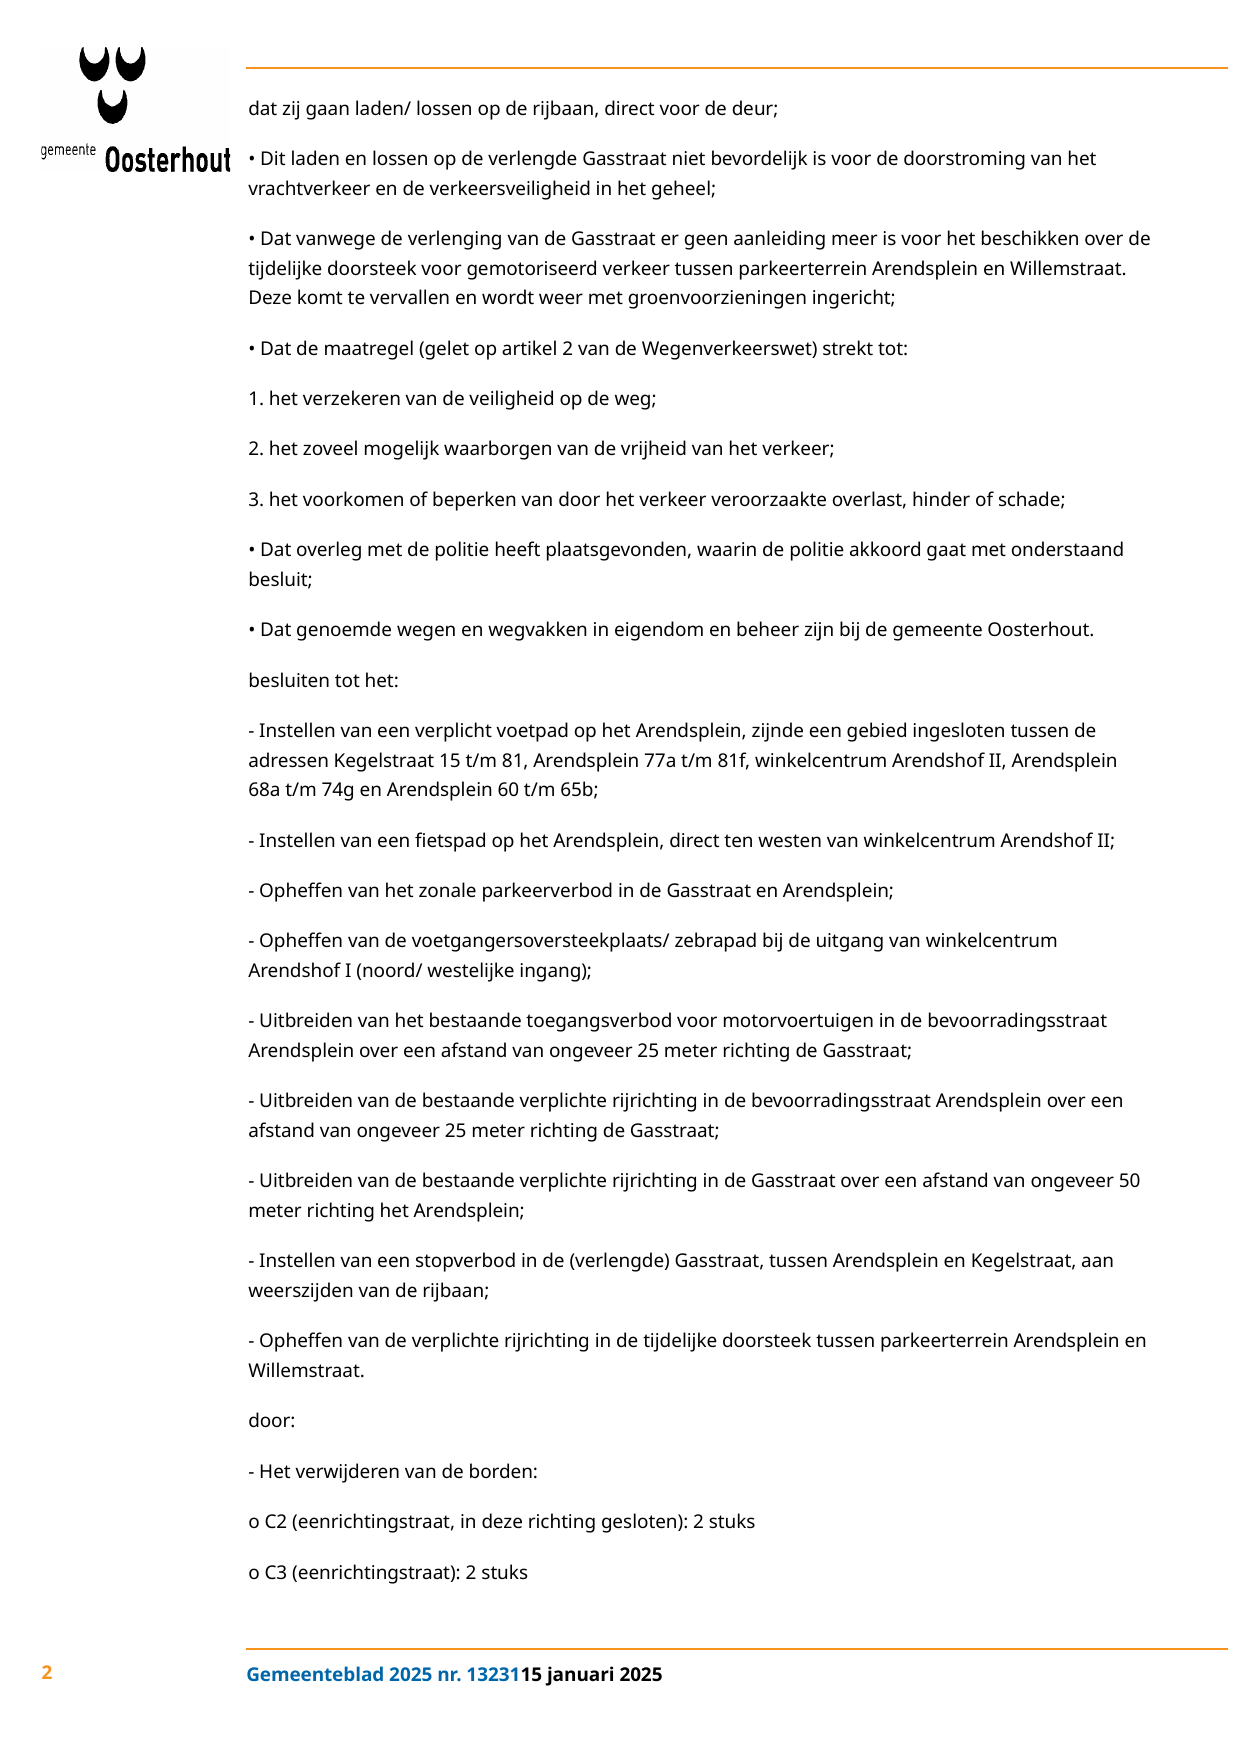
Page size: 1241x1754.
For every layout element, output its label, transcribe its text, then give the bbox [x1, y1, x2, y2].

text - Opheffen van het zonale parkeerverbod in de Gasstraat en Arendsplein; [248, 877, 1152, 903]
text - Instellen van een stopverbod in de (verlengde) Gasstraat, tussen Arendsplein en Kegelstraat, aan weerszijden van de rijbaan; [248, 1248, 1152, 1303]
text • Dat de maatregel (gelet op artikel 2 van de Wegenverkeerswet) strekt tot: [248, 335, 1152, 361]
text door: [248, 1408, 1152, 1433]
text - Het verwijderen van de borden: [248, 1458, 1152, 1484]
text • Dat genoemde wegen en wegvakken in eigendom en beheer zijn bij de gemeente Oosterhout. [248, 616, 1152, 642]
text • Dit laden en lossen op de verlengde Gasstraat niet bevordelijk is voor de doorstroming van het vrachtverkeer en de verkeersveiligheid in het geheel; [248, 145, 1152, 201]
text - Uitbreiden van de bestaande verplichte rijrichting in de Gasstraat over een afstand van ongeveer 50 meter richting het Arendsplein; [248, 1168, 1152, 1223]
text - Uitbreiden van de bestaande verplichte rijrichting in de bevoorradingsstraat Arendsplein over een afstand van ongeveer 25 meter richting de Gasstraat; [248, 1088, 1152, 1143]
text 1. het verzekeren van de veiligheid op de weg; [248, 385, 1152, 411]
text 2. het zoveel mogelijk waarborgen van de vrijheid van het verkeer; [248, 436, 1152, 461]
text - Instellen van een verplicht voetpad op het Arendsplein, zijnde een gebied ingesloten tussen de adressen Kegelstraat 15 t/m 81, Arendsplein 77a t/m 81f, winkelcentrum Arendshof II, Arendsplein 68a t/m 74g en Arendsplein 60 t/m 65b; [248, 717, 1152, 802]
text - Opheffen van de verplichte rijrichting in de tijdelijke doorsteek tussen parkeerterrein Arendsplein en Willemstraat. [248, 1328, 1152, 1383]
text - Uitbreiden van het bestaande toegangsverbod voor motorvoertuigen in de bevoorradingsstraat Arendsplein over een afstand van ongeveer 25 meter richting de Gasstraat; [248, 1008, 1152, 1063]
text dat zij gaan laden/ lossen op de rijbaan, direct voor de deur; [248, 95, 1152, 121]
text • Dat vanwege de verlenging van de Gasstraat er geen aanleiding meer is voor het beschikken over de tijdelijke doorsteek voor gemotoriseerd verkeer tussen parkeerterrein Arendsplein en Willemstraat. Deze komt te vervallen en wordt weer met groenvoorzieningen ingericht; [248, 225, 1152, 310]
text o C3 (eenrichtingstraat): 2 stuks [248, 1559, 1152, 1585]
picture [41, 47, 231, 172]
text 3. het voorkomen of beperken van door het verkeer veroorzaakte overlast, hinder of schade; [248, 486, 1152, 512]
text • Dat overleg met de politie heeft plaatsgevonden, waarin de politie akkoord gaat met onderstaand besluit; [248, 536, 1152, 592]
text o C2 (eenrichtingstraat, in deze richting gesloten): 2 stuks [248, 1508, 1152, 1534]
text - Instellen van een fietspad op het Arendsplein, direct ten westen van winkelcentrum Arendshof II; [248, 827, 1152, 853]
text - Opheffen van de voetgangersoversteekplaats/ zebrapad bij de uitgang van winkelcentrum Arendshof I (noord/ westelijke ingang); [248, 928, 1152, 983]
text besluiten tot het: [248, 667, 1152, 693]
